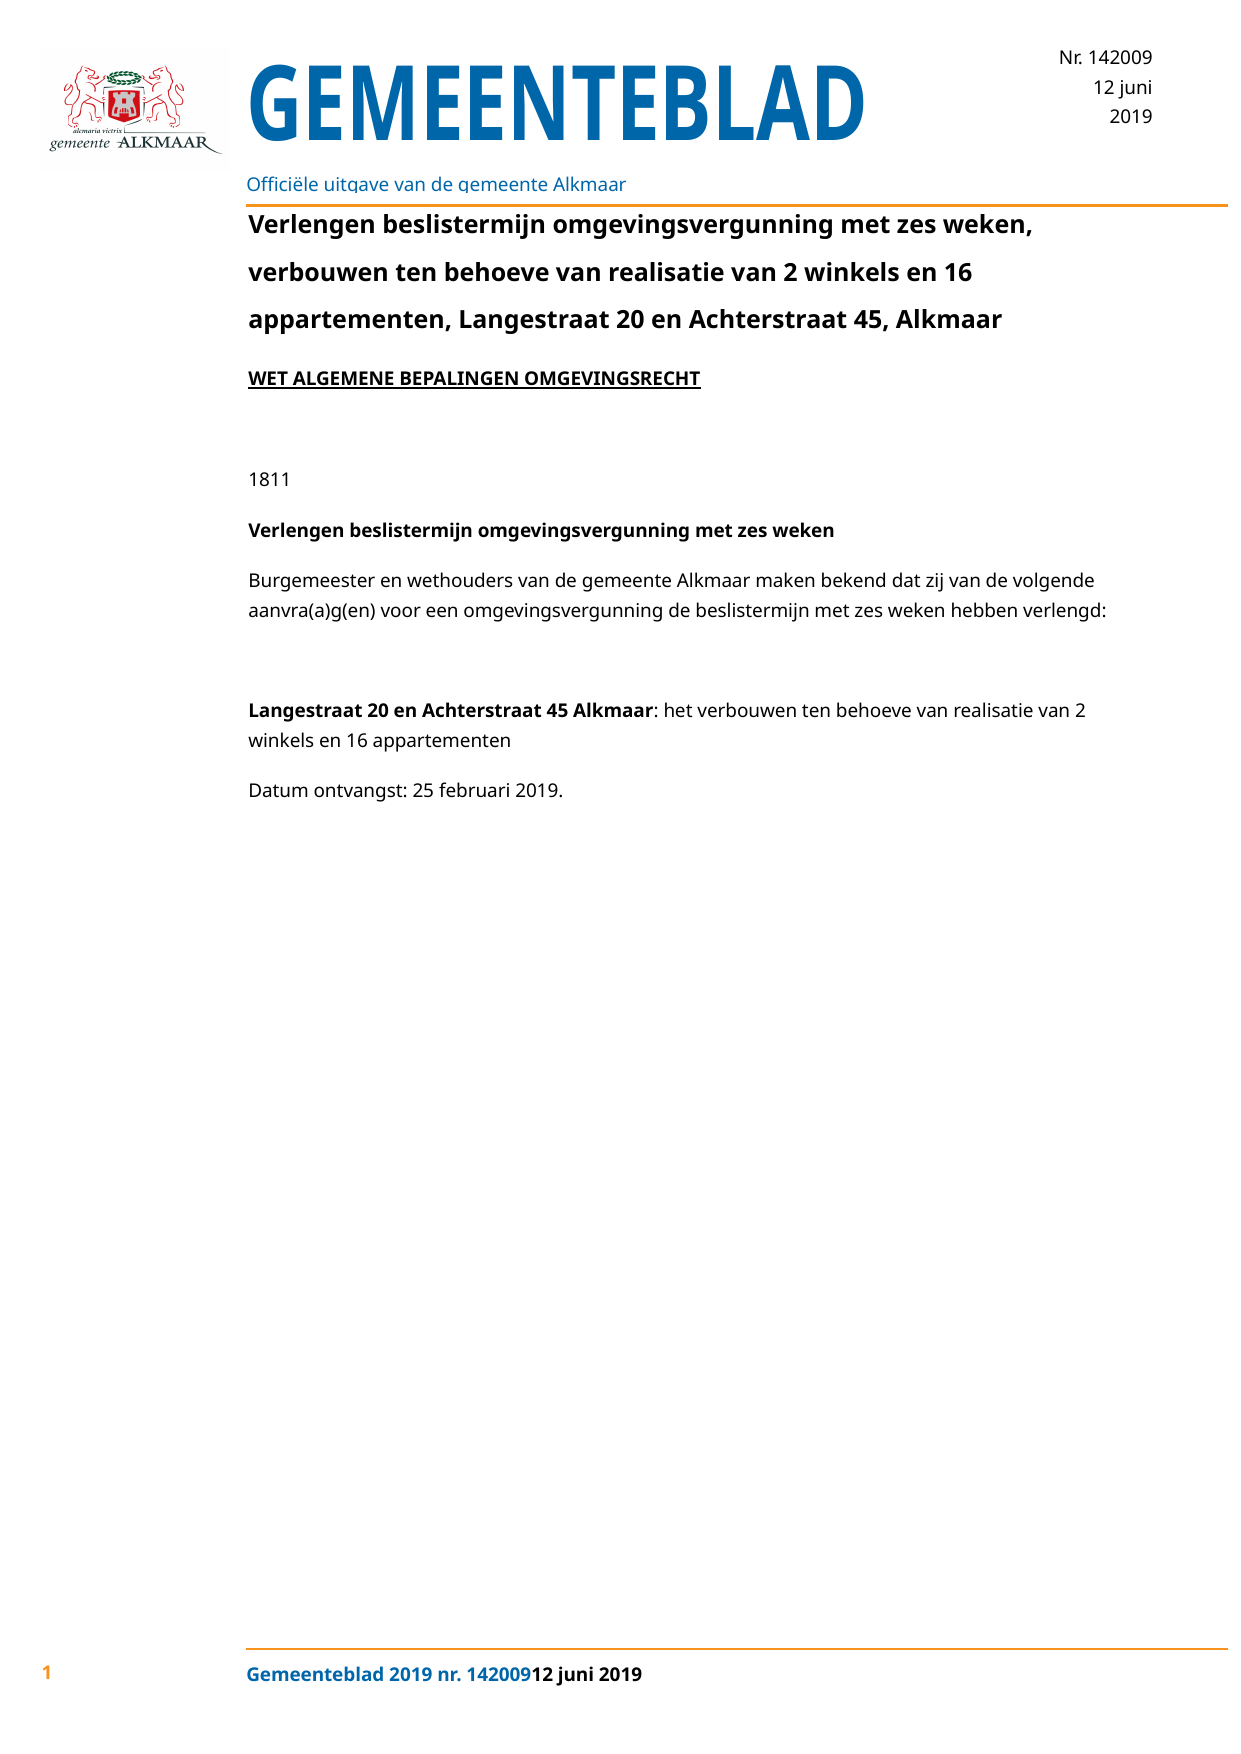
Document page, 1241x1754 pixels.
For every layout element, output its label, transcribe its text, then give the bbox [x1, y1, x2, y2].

text Langestraat 20 en Achterstraat 45 Alkmaar: het verbouwen ten behoeve van realisatie van 2 winkels en 16 appartementen [248, 698, 1152, 753]
text Verlengen beslistermijn omgevingsvergunning met zes weken [248, 517, 1152, 542]
text 1811 [248, 466, 1152, 492]
text Datum ontvangst: 25 februari 2019. [248, 778, 1152, 803]
text Burgemeester en wethouders van de gemeente Alkmaar maken bekend dat zij van de volgende aanvra(a)g(en) voor een omgevingsvergunning de beslistermijn met zes weken hebben verlengd: [248, 567, 1152, 622]
picture [41, 47, 231, 172]
text WET ALGEMENE BEPALINGEN OMGEVINGSRECHT [248, 366, 1152, 391]
text Verlengen beslistermijn omgevingsvergunning met zes weken, verbouwen ten behoeve van realisatie van 2 winkels en 16 appartementen, Langestraat 20 en Achterstraat 45, Alkmaar [248, 207, 1152, 336]
